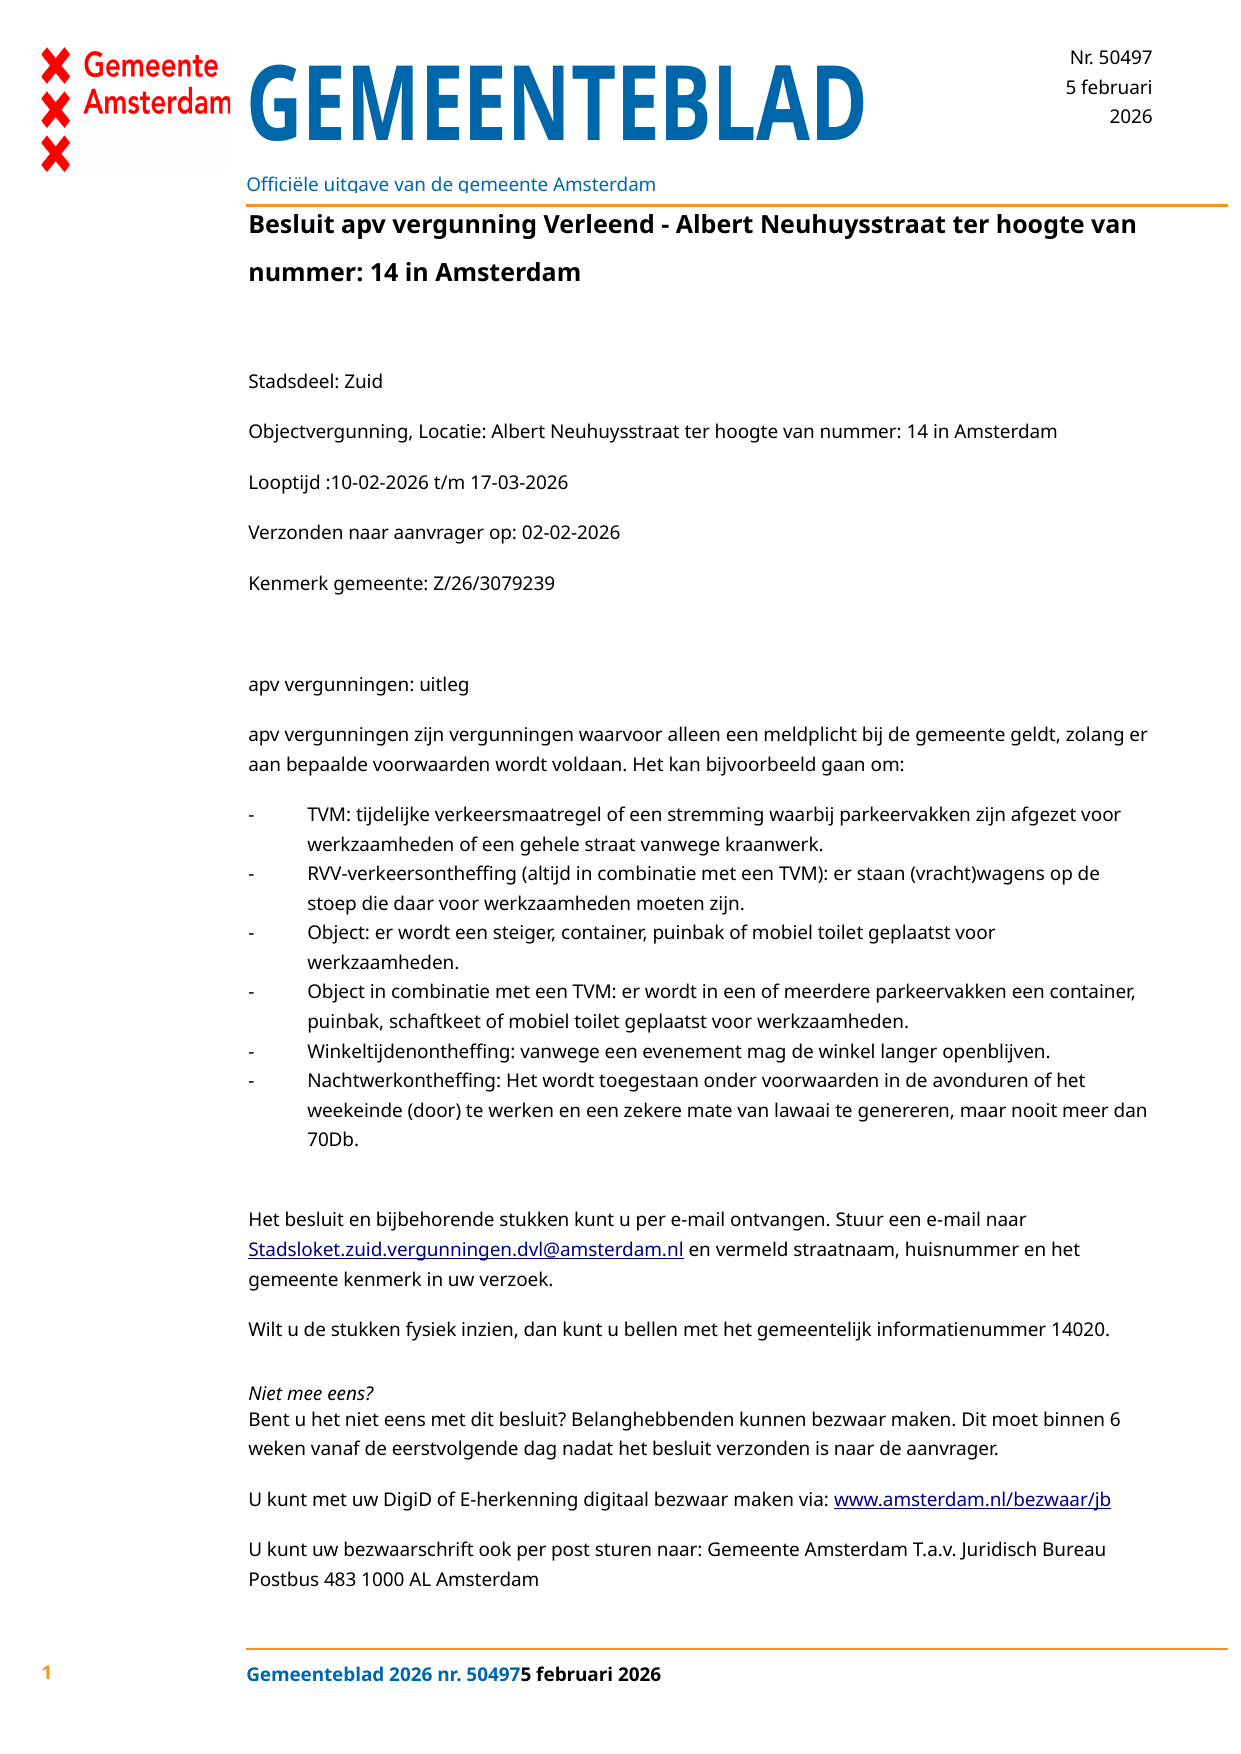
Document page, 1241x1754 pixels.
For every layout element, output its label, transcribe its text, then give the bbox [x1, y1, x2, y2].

picture [41, 47, 231, 172]
text apv vergunningen: uitleg [248, 671, 1152, 697]
text U kunt met uw DigiD of E-herkenning digitaal bezwaar maken via: www.amsterdam.nl/bezwaar/jb [248, 1486, 1152, 1512]
text Besluit apv vergunning Verleend - Albert Neuhuysstraat ter hoogte van nummer: 14 in Amsterdam [248, 207, 1152, 288]
text U kunt uw bezwaarschrift ook per post sturen naar: Gemeente Amsterdam T.a.v. Juridisch Bureau Postbus 483 1000 AL Amsterdam [248, 1536, 1152, 1592]
text Niet mee eens? [248, 1380, 1152, 1406]
text Het besluit en bijbehorende stukken kunt u per e-mail ontvangen. Stuur een e-mail naar Stadsloket.zuid.vergunningen.dvl@amsterdam.nl en vermeld straatnaam, huisnummer en het gemeente kenmerk in uw verzoek. [248, 1207, 1152, 1292]
text Bent u het niet eens met dit besluit? Belanghebbenden kunnen bezwaar maken. Dit moet binnen 6 weken vanaf de eerstvolgende dag nadat het besluit verzonden is naar de aanvrager. [248, 1406, 1152, 1461]
list Nachtwerkontheffing: Het wordt toegestaan onder voorwaarden in de avonduren of het weekeinde (door) te werken en een zekere mate van lawaai te genereren, maar nooit meer dan 70Db. [248, 1067, 1152, 1152]
text Objectvergunning, Locatie: Albert Neuhuysstraat ter hoogte van nummer: 14 in Amsterdam [248, 419, 1152, 444]
text Verzonden naar aanvrager op: 02-02-2026 [248, 519, 1152, 545]
text Wilt u de stukken fysiek inzien, dan kunt u bellen met het gemeentelijk informatienummer 14020. [248, 1316, 1152, 1342]
list TVM: tijdelijke verkeersmaatregel of een stremming waarbij parkeervakken zijn afgezet voor werkzaamheden of een gehele straat vanwege kraanwerk. [248, 801, 1152, 857]
list Winkeltijdenontheffing: vanwege een evenement mag de winkel langer openblijven. [248, 1038, 1152, 1064]
text Stadsdeel: Zuid [248, 368, 1152, 394]
text Kenmerk gemeente: Z/26/3079239 [248, 570, 1152, 596]
list Object in combinatie met een TVM: er wordt in een of meerdere parkeervakken een container, puinbak, schaftkeet of mobiel toilet geplaatst voor werkzaamheden. [248, 979, 1152, 1034]
list RVV-verkeersontheffing (altijd in combinatie met een TVM): er staan (vracht)wagens op de stoep die daar voor werkzaamheden moeten zijn. [248, 860, 1152, 916]
text apv vergunningen zijn vergunningen waarvoor alleen een meldplicht bij de gemeente geldt, zolang er aan bepaalde voorwaarden wordt voldaan. Het kan bijvoorbeeld gaan om: [248, 721, 1152, 777]
list Object: er wordt een steiger, container, puinbak of mobiel toilet geplaatst voor werkzaamheden. [248, 919, 1152, 975]
text Looptijd :10-02-2026 t/m 17-03-2026 [248, 469, 1152, 495]
